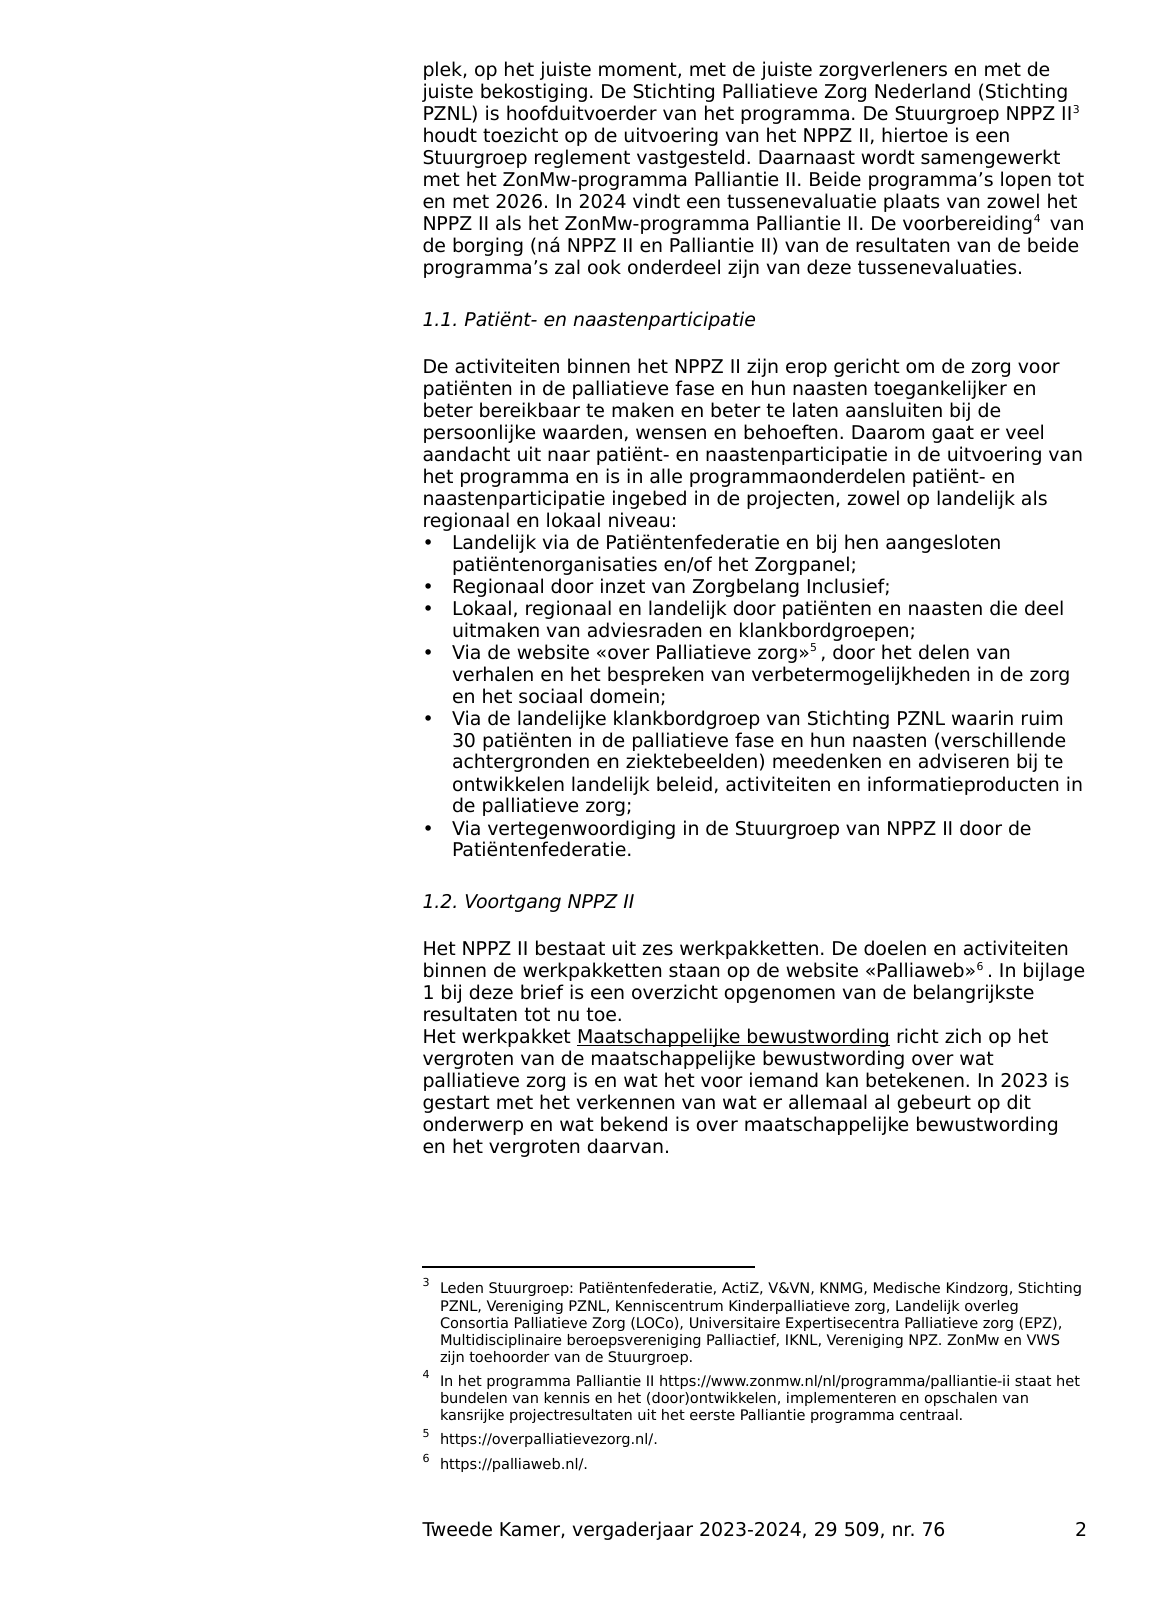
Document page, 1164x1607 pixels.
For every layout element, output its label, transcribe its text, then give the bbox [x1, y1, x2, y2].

subtitle 1.2. Voortgang NPPZ II [422, 891, 1087, 913]
text plek, op het juiste moment, met de juiste zorgverleners en met de juiste bekostiging. De Stichting Palliatieve Zorg Nederland (Stichting PZNL) is hoofduitvoerder van het programma. De Stuurgroep NPPZ II houdt toezicht op de uitvoering van het NPPZ II, hiertoe is een Stuurgroep reglement vastgesteld. Daarnaast wordt samengewerkt met het ZonMw-programma Palliantie II. Beide programma’s lopen tot en met 2026. In 2024 vindt een tussenevaluatie plaats van zowel het NPPZ II als het ZonMw-programma Palliantie II. De voorbereiding van de borging (ná NPPZ II en Palliantie II) van de resultaten van de beide programma’s zal ook onderdeel zijn van deze tussenevaluaties. [422, 59, 1087, 279]
text • Via de landelijke klankbordgroep van Stichting PZNL waarin ruim 30 patiënten in de palliatieve fase en hun naasten (verschillende achtergronden en ziektebeelden) meedenken en adviseren bij te ontwikkelen landelijk beleid, activiteiten en informatieproducten in de palliatieve zorg; [422, 707, 1087, 817]
text De activiteiten binnen het NPPZ II zijn erop gericht om de zorg voor patiënten in de palliatieve fase en hun naasten toegankelijker en beter bereikbaar te maken en beter te laten aansluiten bij de persoonlijke waarden, wensen en behoeften. Daarom gaat er veel aandacht uit naar patiënt- en naastenparticipatie in de uitvoering van het programma en is in alle programmaonderdelen patiënt- en naastenparticipatie ingebed in de projecten, zowel op landelijk als regionaal en lokaal niveau: [422, 356, 1087, 532]
text In het programma Palliantie II https://www.zonmw.nl/nl/programma/palliantie-ii staat het bundelen van kennis en het (door)ontwikkelen, implementeren en opschalen van kansrijke projectresultaten uit het eerste Palliantie programma centraal. [422, 1368, 1087, 1424]
text Leden Stuurgroep: Patiëntenfederatie, ActiZ, V&VN, KNMG, Medische Kindzorg, Stichting PZNL, Vereniging PZNL, Kenniscentrum Kinderpalliatieve zorg, Landelijk overleg Consortia Palliatieve Zorg (LOCo), Universitaire Expertisecentra Palliatieve zorg (EPZ), Multidisciplinaire beroepsvereniging Palliactief, IKNL, Vereniging NPZ. ZonMw en VWS zijn toehoorder van de Stuurgroep. [422, 1276, 1087, 1366]
text • Via de website «over Palliatieve zorg», door het delen van verhalen en het bespreken van verbetermogelijkheden in de zorg en het sociaal domein; [422, 642, 1087, 707]
text Het werkpakket Maatschappelijke bewustwording richt zich op het vergroten van de maatschappelijke bewustwording over wat palliatieve zorg is en wat het voor iemand kan betekenen. In 2023 is gestart met het verkennen van wat er allemaal al gebeurt op dit onderwerp en wat bekend is over maatschappelijke bewustwording en het vergroten daarvan. [422, 1026, 1087, 1158]
text • Landelijk via de Patiëntenfederatie en bij hen aangesloten patiëntenorganisaties en/of het Zorgpanel; [422, 532, 1087, 576]
text https://palliaweb.nl/. [422, 1452, 1087, 1474]
text • Via vertegenwoordiging in de Stuurgroep van NPPZ II door de Patiëntenfederatie. [422, 817, 1087, 861]
text https://overpalliatievezorg.nl/. [422, 1427, 1087, 1449]
subtitle 1.1. Patiënt- en naastenparticipatie [422, 309, 1087, 331]
text • Lokaal, regionaal en landelijk door patiënten en naasten die deel uitmaken van adviesraden en klankbordgroepen; [422, 598, 1087, 642]
text • Regionaal door inzet van Zorgbelang Inclusief; [422, 576, 1087, 598]
text Het NPPZ II bestaat uit zes werkpakketten. De doelen en activiteiten binnen de werkpakketten staan op de website «Palliaweb». In bijlage 1 bij deze brief is een overzicht opgenomen van de belangrijkste resultaten tot nu toe. [422, 938, 1087, 1026]
